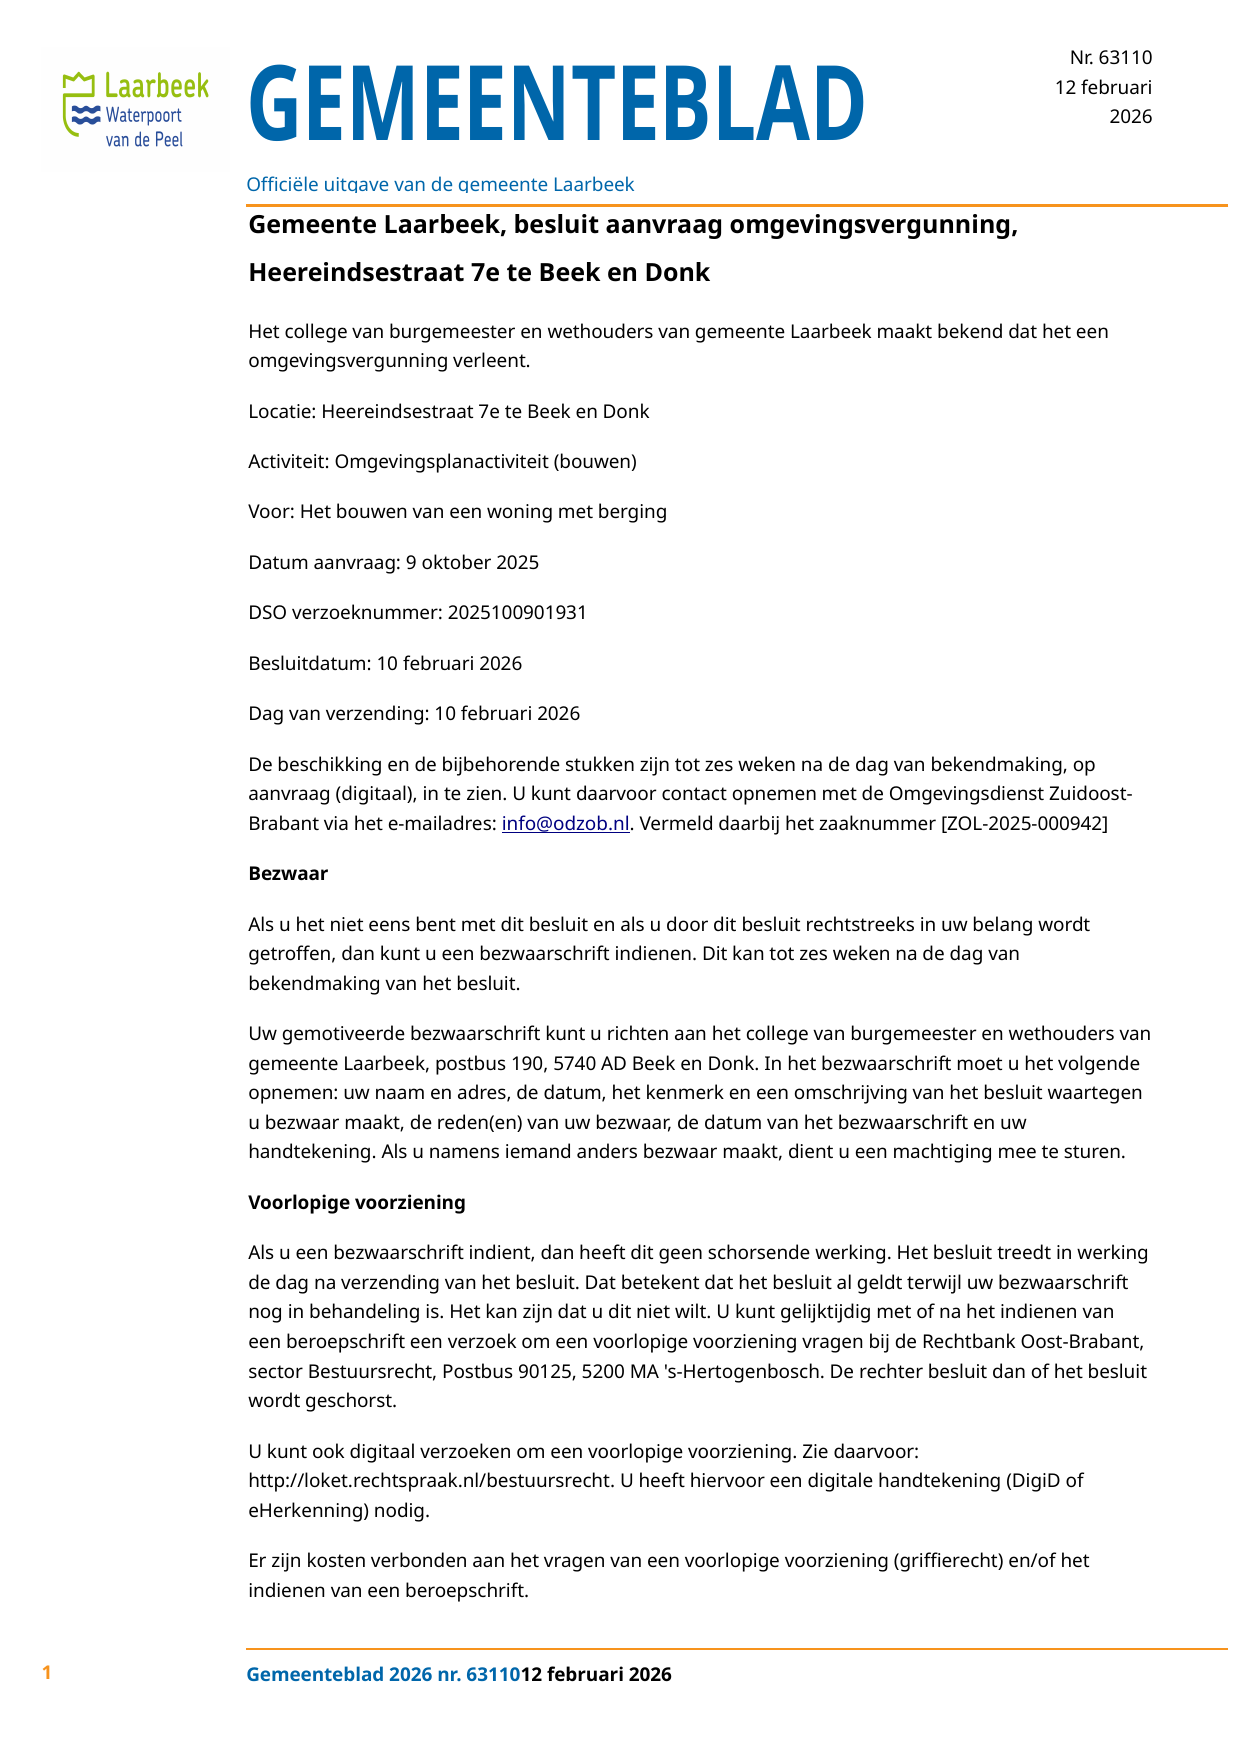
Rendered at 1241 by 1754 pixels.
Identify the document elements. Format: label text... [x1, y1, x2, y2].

text Gemeente Laarbeek, besluit aanvraag omgevingsvergunning, Heereindsestraat 7e te Beek en Donk [248, 207, 1152, 288]
text De beschikking en de bijbehorende stukken zijn tot zes weken na de dag van bekendmaking, op aanvraag (digitaal), in te zien. U kunt daarvoor contact opnemen met de Omgevingsdienst Zuidoost-Brabant via het e-mailadres: info@odzob.nl. Vermeld daarbij het zaaknummer [ZOL-2025-000942] [248, 751, 1152, 836]
picture [41, 47, 231, 172]
text Voor: Het bouwen van een woning met berging [248, 499, 1152, 524]
text Activiteit: Omgevingsplanactiviteit (bouwen) [248, 448, 1152, 474]
text Er zijn kosten verbonden aan het vragen van een voorlopige voorziening (griffierecht) en/of het indienen van een beroepschrift. [248, 1547, 1152, 1603]
text Locatie: Heereindsestraat 7e te Beek en Donk [248, 398, 1152, 424]
text Besluitdatum: 10 februari 2026 [248, 650, 1152, 676]
text Als u het niet eens bent met dit besluit en als u door dit besluit rechtstreeks in uw belang wordt getroffen, dan kunt u een bezwaarschrift indienen. Dit kan tot zes weken na de dag van bekendmaking van het besluit. [248, 911, 1152, 996]
text Bezwaar [248, 860, 1152, 886]
text Uw gemotiveerde bezwaarschrift kunt u richten aan het college van burgemeester en wethouders van gemeente Laarbeek, postbus 190, 5740 AD Beek en Donk. In het bezwaarschrift moet u het volgende opnemen: uw naam en adres, de datum, het kenmerk en een omschrijving van het besluit waartegen u bezwaar maakt, de reden(en) van uw bezwaar, de datum van het bezwaarschrift en uw handtekening. Als u namens iemand anders bezwaar maakt, dient u een machtiging mee te sturen. [248, 1020, 1152, 1164]
text Voorlopige voorziening [248, 1189, 1152, 1215]
text Het college van burgemeester en wethouders van gemeente Laarbeek maakt bekend dat het een omgevingsvergunning verleent. [248, 318, 1152, 373]
text U kunt ook digitaal verzoeken om een voorlopige voorziening. Zie daarvoor: http://loket.rechtspraak.nl/bestuursrecht. U heeft hiervoor een digitale handtekening (DigiD of eHerkenning) nodig. [248, 1438, 1152, 1523]
text Dag van verzending: 10 februari 2026 [248, 700, 1152, 726]
text Als u een bezwaarschrift indient, dan heeft dit geen schorsende werking. Het besluit treedt in werking de dag na verzending van het besluit. Dat betekent dat het besluit al geldt terwijl uw bezwaarschrift nog in behandeling is. Het kan zijn dat u dit niet wilt. U kunt gelijktijdig met of na het indienen van een beroepschrift een verzoek om een voorlopige voorziening vragen bij de Rechtbank Oost-Brabant, sector Bestuursrecht, Postbus 90125, 5200 MA 's‑Hertogenbosch. De rechter besluit dan of het besluit wordt geschorst. [248, 1239, 1152, 1413]
text DSO verzoeknummer: 2025100901931 [248, 599, 1152, 625]
text Datum aanvraag: 9 oktober 2025 [248, 549, 1152, 575]
